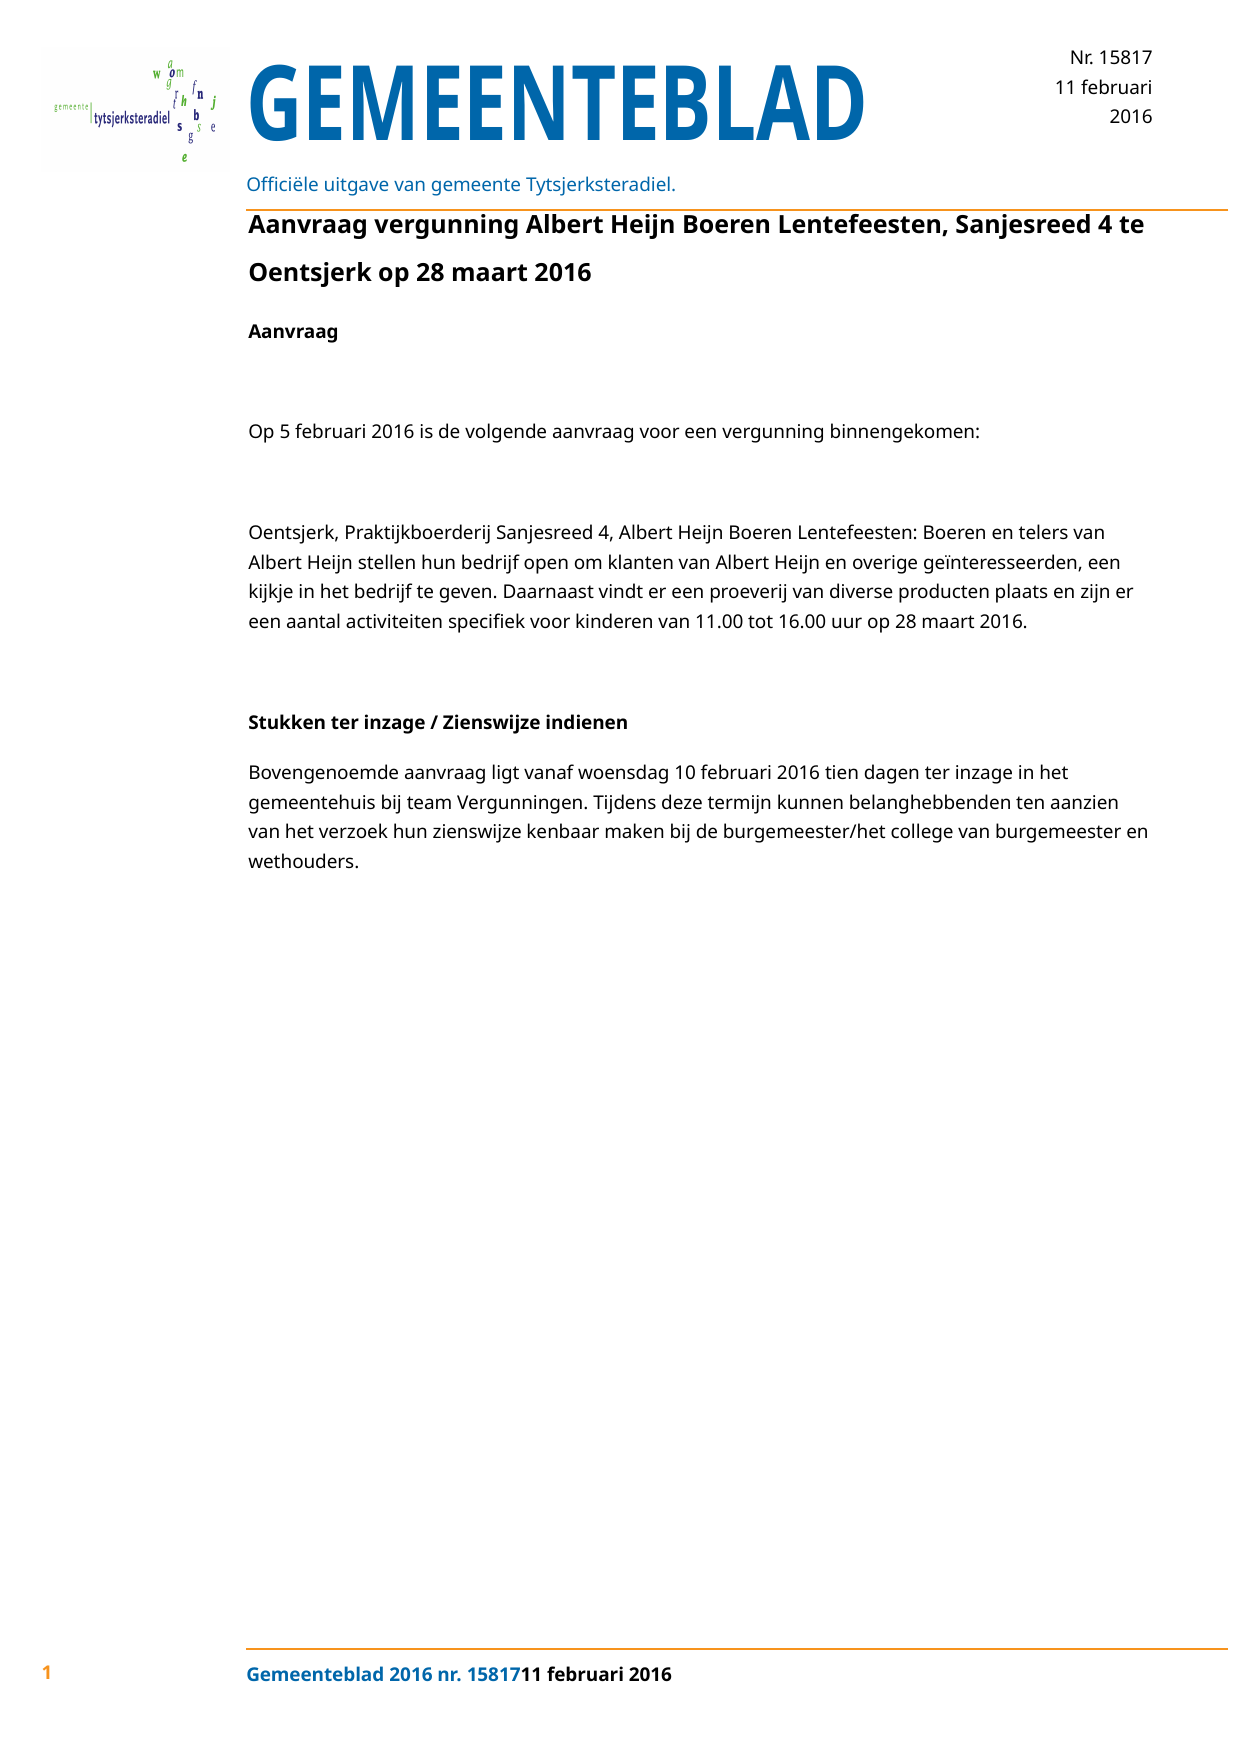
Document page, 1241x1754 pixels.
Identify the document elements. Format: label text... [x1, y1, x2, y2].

text Bovengenoemde aanvraag ligt vanaf woensdag 10 februari 2016 tien dagen ter inzage in het gemeentehuis bij team Vergunningen. Tijdens deze termijn kunnen belanghebbenden ten aanzien van het verzoek hun zienswijze kenbaar maken bij de burge­meester/het college van burgemeester en wethouders. [248, 759, 1152, 874]
text Op 5 februari 2016 is de volgende aanvraag voor een vergunning binnengekomen: [248, 419, 1152, 444]
picture [41, 47, 231, 172]
text Oentsjerk, Praktijkboerderij Sanjesreed 4, Albert Heijn Boeren Lentefeesten: Boeren en telers van Albert Heijn stellen hun bedrijf open om klanten van Albert Heijn en overige geïnteresseerden, een kijkje in het bedrijf te geven. Daarnaast vindt er een proeverij van diverse producten plaats en zijn er een aantal activiteiten specifiek voor kinderen van 11.00 tot 16.00 uur op 28 maart 2016. [248, 519, 1152, 634]
text Stukken ter inzage / Zienswijze indienen [248, 709, 1152, 735]
text Aanvraag vergunning Albert Heijn Boeren Lentefeesten, Sanjesreed 4 te Oentsjerk op 28 maart 2016 [248, 211, 1152, 288]
text Aanvraag [248, 318, 1152, 344]
